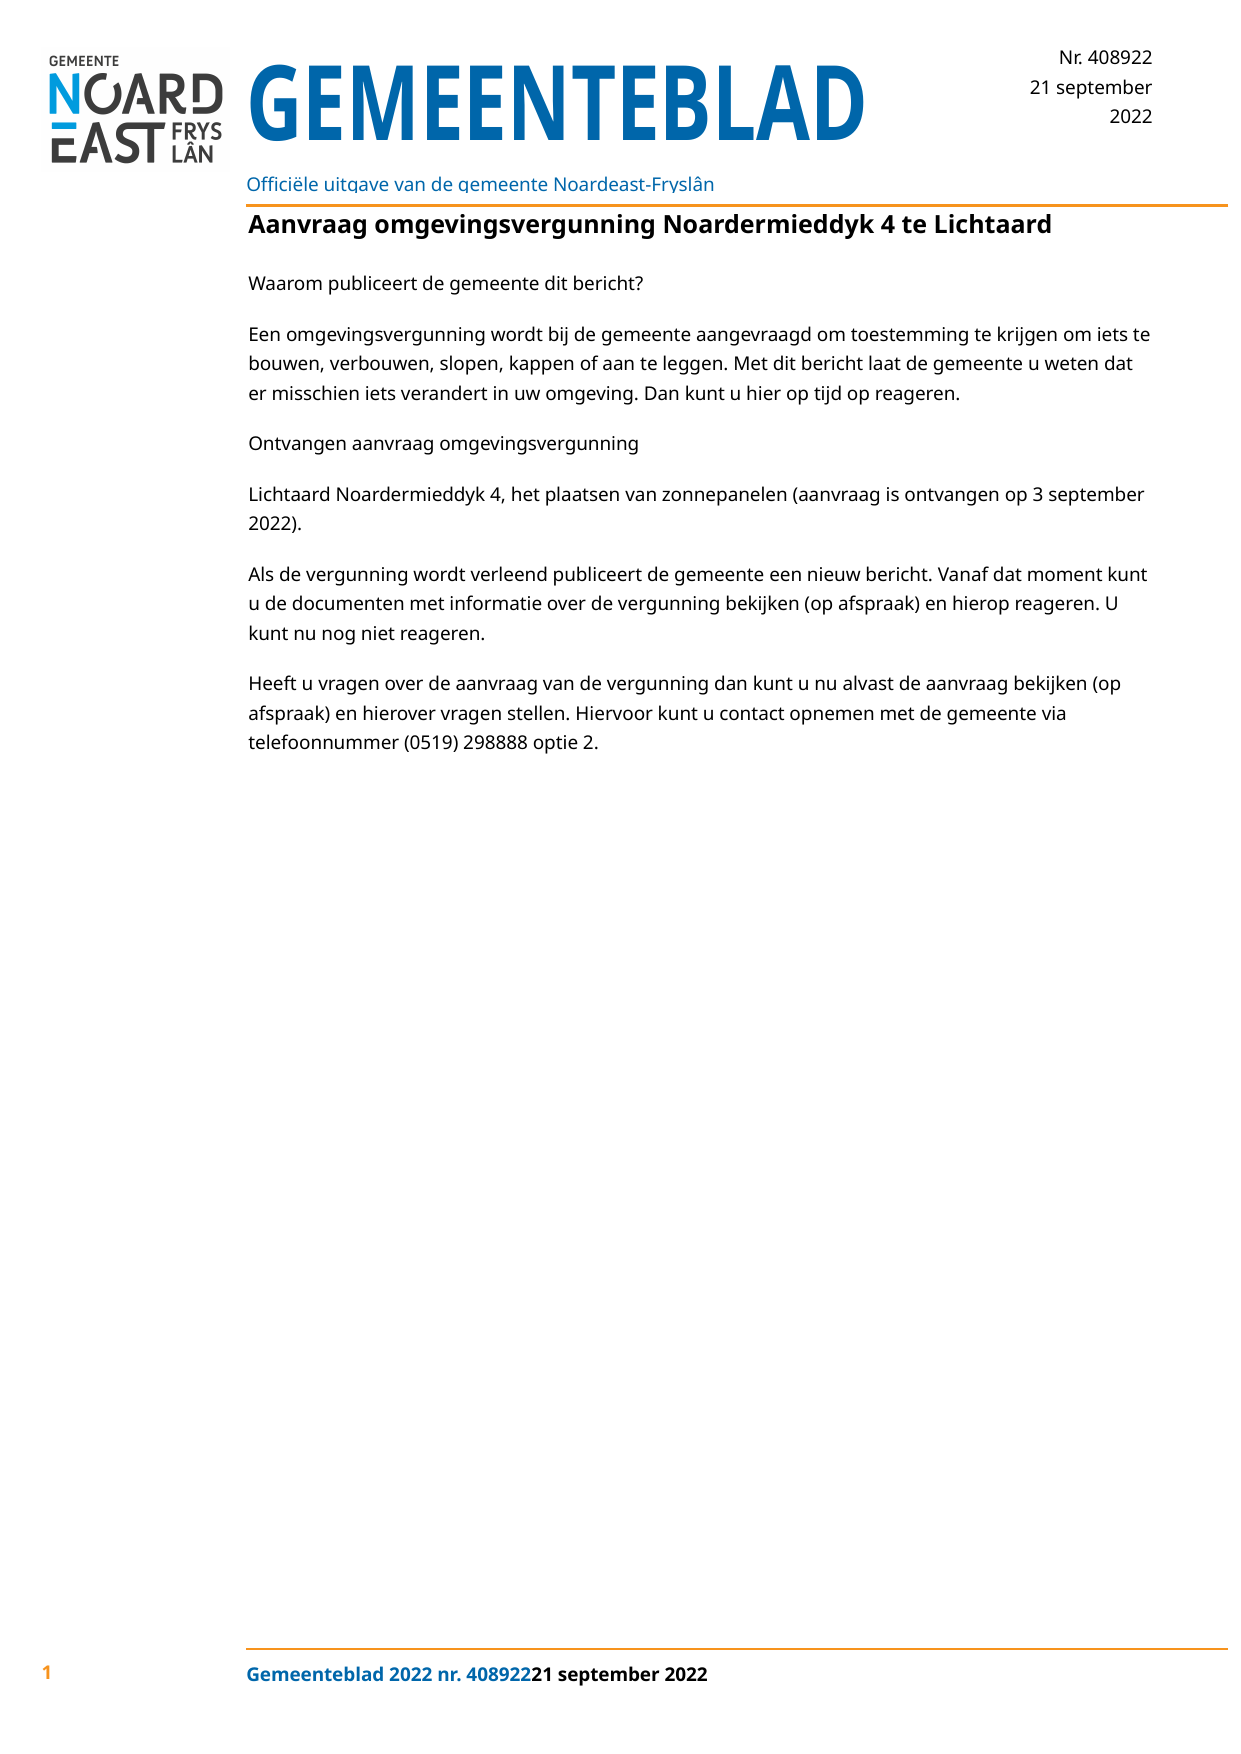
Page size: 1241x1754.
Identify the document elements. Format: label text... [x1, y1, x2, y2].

text Aanvraag omgevingsvergunning Noardermieddyk 4 te Lichtaard [248, 207, 1152, 241]
text Als de vergunning wordt verleend publiceert de gemeente een nieuw bericht. Vanaf dat moment kunt u de documenten met informatie over de vergunning bekijken (op afspraak) en hierop reageren. U kunt nu nog niet reageren. [248, 561, 1152, 646]
text Heeft u vragen over de aanvraag van de vergunning dan kunt u nu alvast de aanvraag bekijken (op afspraak) en hierover vragen stellen. Hiervoor kunt u contact opnemen met de gemeente via telefoonnummer (0519) 298888 optie 2. [248, 670, 1152, 755]
text Ontvangen aanvraag omgevingsvergunning [248, 430, 1152, 456]
text Waarom publiceert de gemeente dit bericht? [248, 270, 1152, 296]
text Lichtaard Noardermieddyk 4, het plaatsen van zonnepanelen (aanvraag is ontvangen op 3 september 2022). [248, 481, 1152, 536]
picture [41, 47, 231, 172]
text Een omgevingsvergunning wordt bij de gemeente aangevraagd om toestemming te krijgen om iets te bouwen, verbouwen, slopen, kappen of aan te leggen. Met dit bericht laat de gemeente u weten dat er misschien iets verandert in uw omgeving. Dan kunt u hier op tijd op reageren. [248, 321, 1152, 406]
